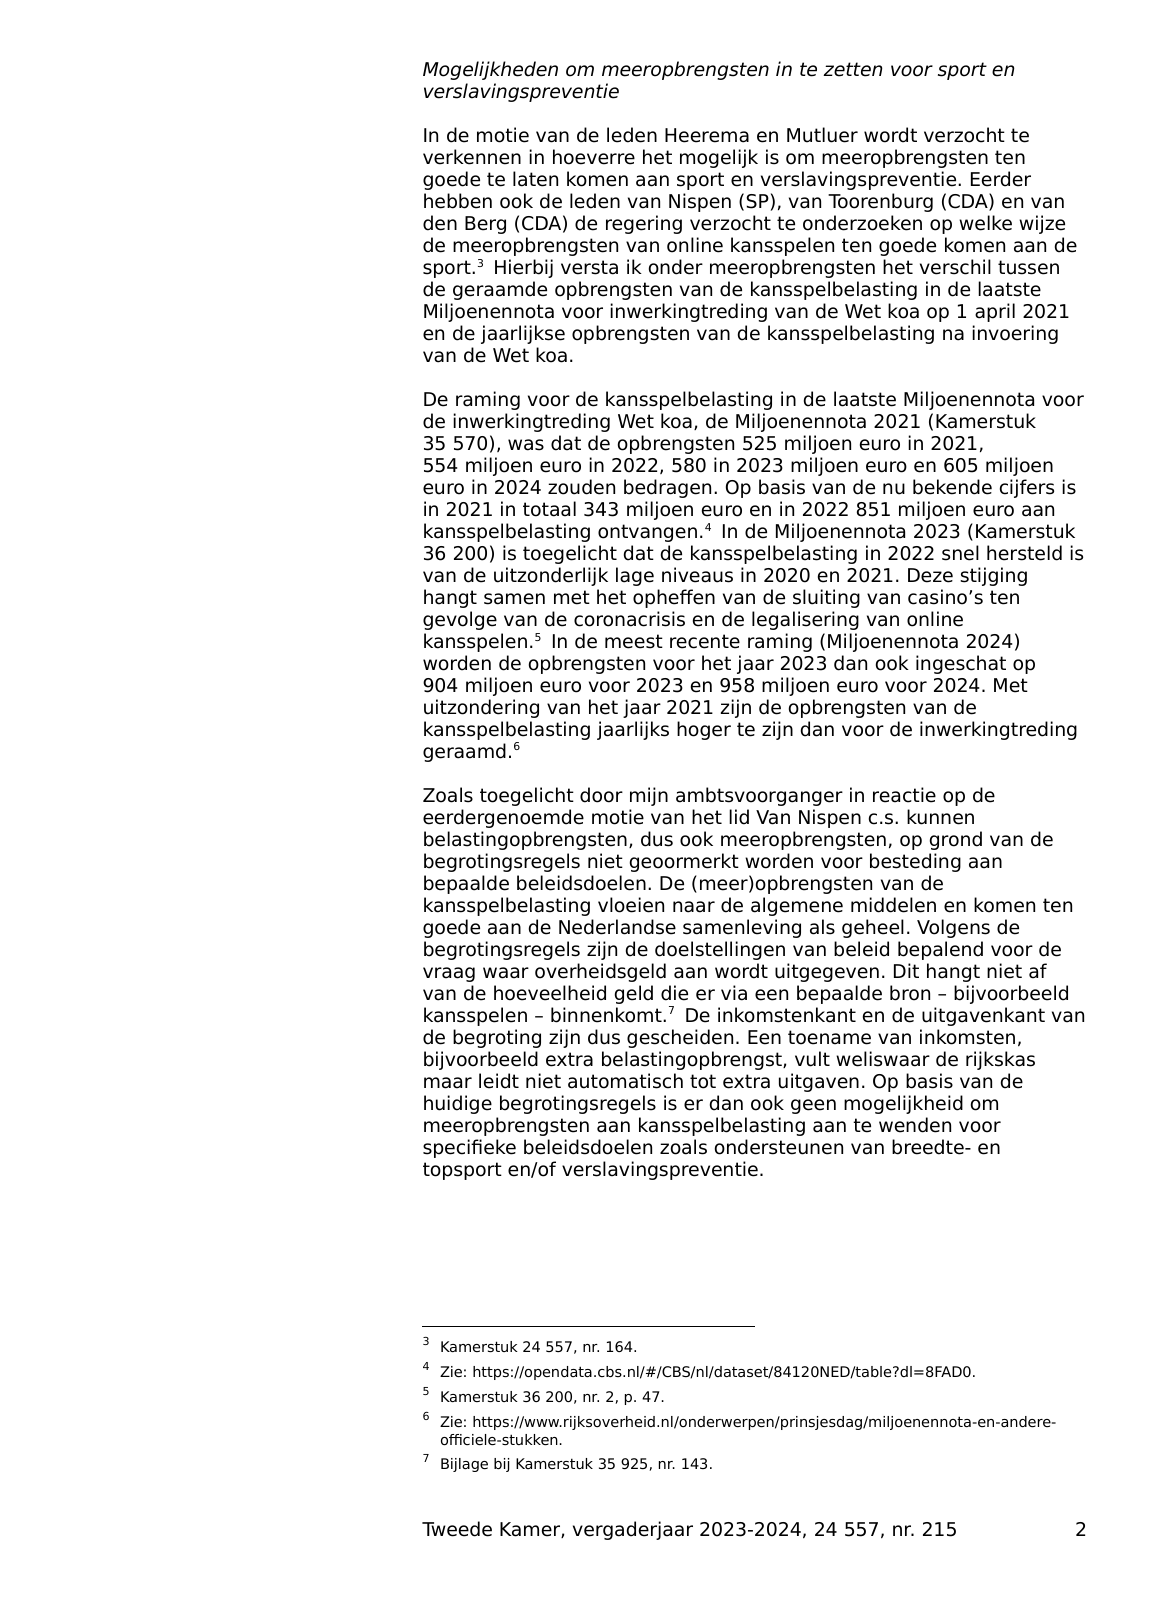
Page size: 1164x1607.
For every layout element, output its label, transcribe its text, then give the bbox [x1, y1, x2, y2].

text Zie: https://opendata.cbs.nl/#/CBS/nl/dataset/84120NED/table?dl=8FAD0. [422, 1360, 1087, 1382]
text De raming voor de kansspelbelasting in de laatste Miljoenennota voor de inwerkingtreding Wet koa, de Miljoenennota 2021 (Kamerstuk 35 570), was dat de opbrengsten 525 miljoen euro in 2021, 554 miljoen euro in 2022, 580 in 2023 miljoen euro en 605 miljoen euro in 2024 zouden bedragen. Op basis van de nu bekende cijfers is in 2021 in totaal 343 miljoen euro en in 2022 851 miljoen euro aan kansspelbelasting ontvangen. In de Miljoenennota 2023 (Kamerstuk 36 200) is toegelicht dat de kansspelbelasting in 2022 snel hersteld is van de uitzonderlijk lage niveaus in 2020 en 2021. Deze stijging hangt samen met het opheffen van de sluiting van casino’s ten gevolge van de coronacrisis en de legalisering van online kansspelen. In de meest recente raming (Miljoenennota 2024) worden de opbrengsten voor het jaar 2023 dan ook ingeschat op 904 miljoen euro voor 2023 en 958 miljoen euro voor 2024. Met uitzondering van het jaar 2021 zijn de opbrengsten van de kansspelbelasting jaarlijks hoger te zijn dan voor de inwerkingtreding geraamd. [422, 389, 1087, 763]
text Bijlage bij Kamerstuk 35 925, nr. 143. [422, 1452, 1087, 1474]
subtitle Mogelijkheden om meeropbrengsten in te zetten voor sport en verslavingspreventie [422, 59, 1087, 103]
text Kamerstuk 36 200, nr. 2, p. 47. [422, 1385, 1087, 1407]
text Zie: https://www.rijksoverheid.nl/onderwerpen/prinsjesdag/miljoenennota-en-andere-officiele-stukken. [422, 1410, 1087, 1449]
text In de motie van de leden Heerema en Mutluer wordt verzocht te verkennen in hoeverre het mogelijk is om meeropbrengsten ten goede te laten komen aan sport en verslavingspreventie. Eerder hebben ook de leden van Nispen (SP), van Toorenburg (CDA) en van den Berg (CDA) de regering verzocht te onderzoeken op welke wijze de meeropbrengsten van online kansspelen ten goede komen aan de sport. Hierbij versta ik onder meeropbrengsten het verschil tussen de geraamde opbrengsten van de kansspelbelasting in de laatste Miljoenennota voor inwerkingtreding van de Wet koa op 1 april 2021 en de jaarlijkse opbrengsten van de kansspelbelasting na invoering van de Wet koa. [422, 125, 1087, 367]
text Kamerstuk 24 557, nr. 164. [422, 1335, 1087, 1357]
text Zoals toegelicht door mijn ambtsvoorganger in reactie op de eerdergenoemde motie van het lid Van Nispen c.s. kunnen belastingopbrengsten, dus ook meeropbrengsten, op grond van de begrotingsregels niet geoormerkt worden voor besteding aan bepaalde beleidsdoelen. De (meer)opbrengsten van de kansspelbelasting vloeien naar de algemene middelen en komen ten goede aan de Nederlandse samenleving als geheel. Volgens de begrotingsregels zijn de doelstellingen van beleid bepalend voor de vraag waar overheidsgeld aan wordt uitgegeven. Dit hangt niet af van de hoeveelheid geld die er via een bepaalde bron – bijvoorbeeld kansspelen – binnenkomt. De inkomstenkant en de uitgavenkant van de begroting zijn dus gescheiden. Een toename van inkomsten, bijvoorbeeld extra belastingopbrengst, vult weliswaar de rijkskas maar leidt niet automatisch tot extra uitgaven. Op basis van de huidige begrotingsregels is er dan ook geen mogelijkheid om meeropbrengsten aan kansspelbelasting aan te wenden voor specifieke beleidsdoelen zoals ondersteunen van breedte- en topsport en/of verslavingspreventie. [422, 785, 1087, 1181]
